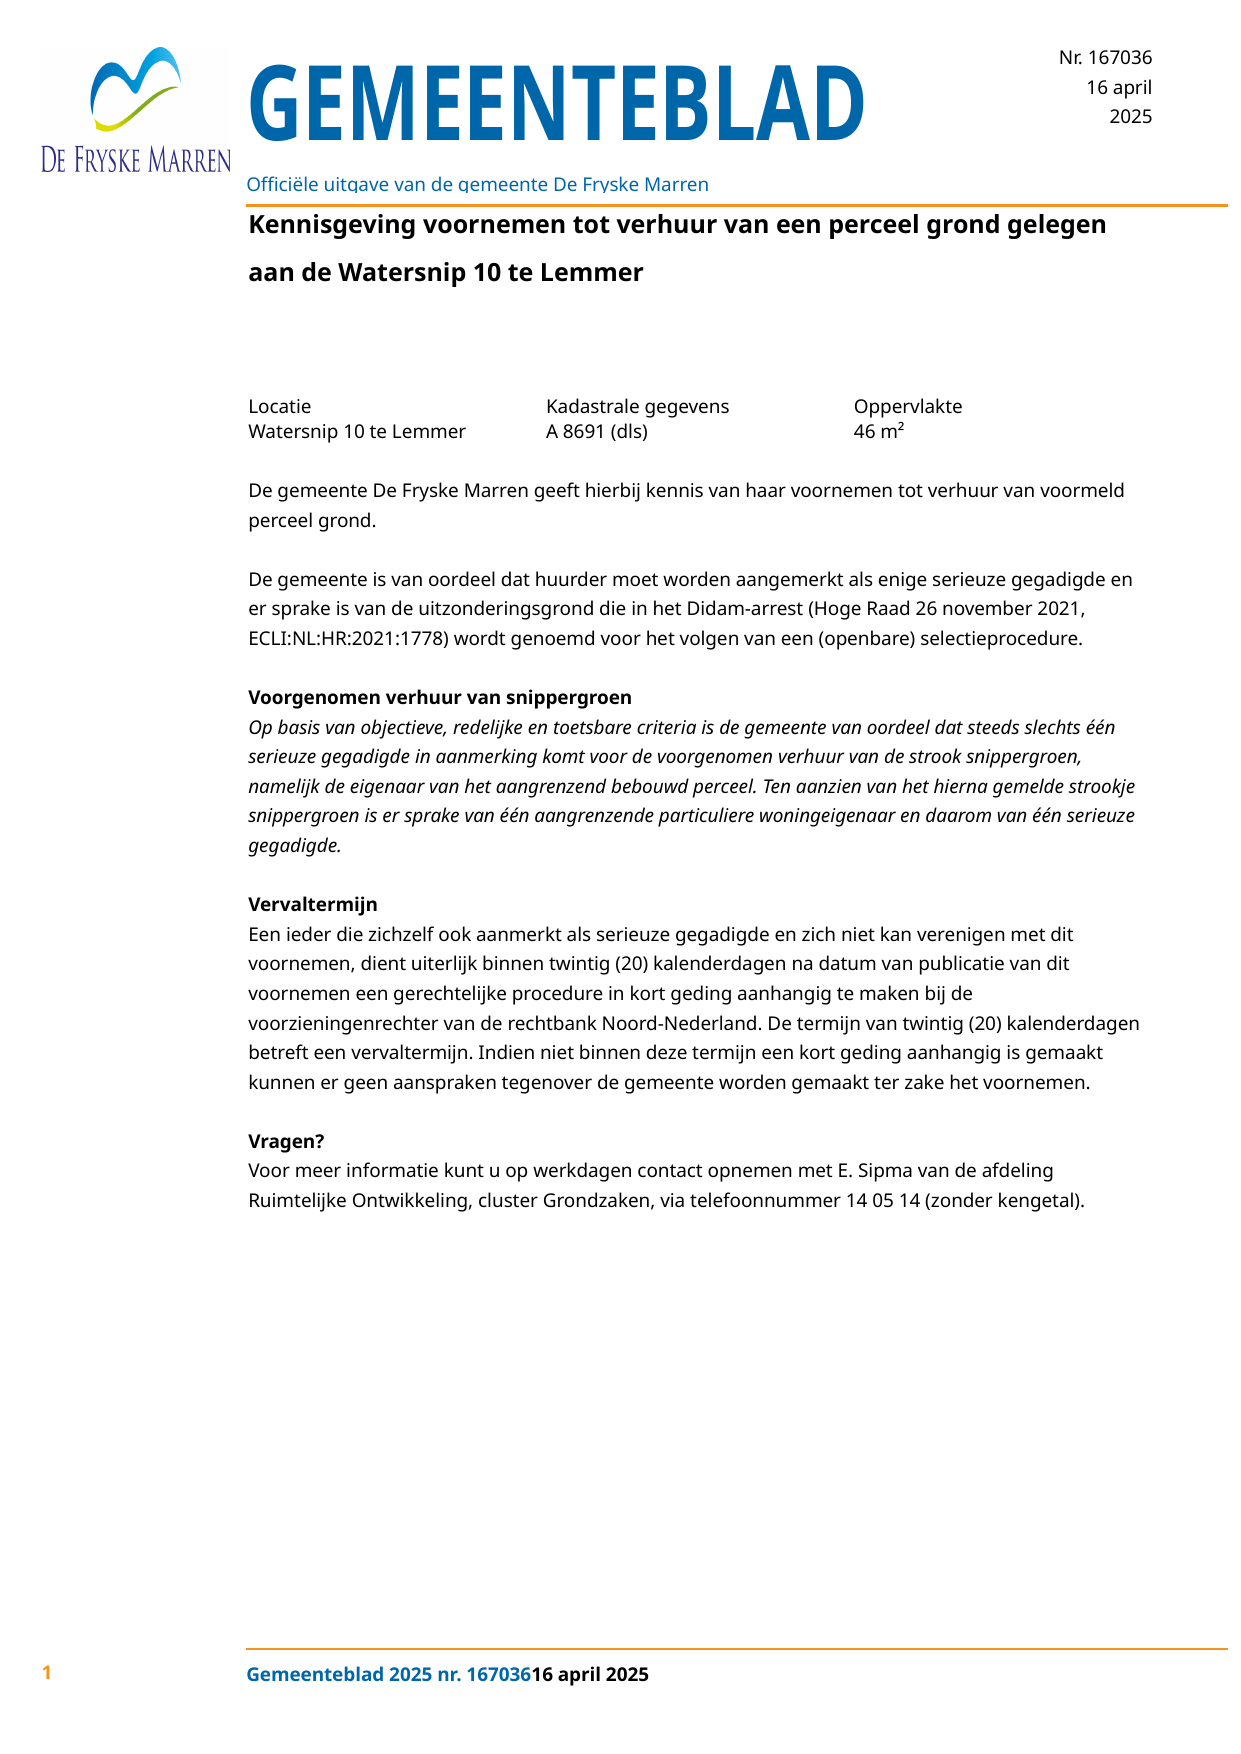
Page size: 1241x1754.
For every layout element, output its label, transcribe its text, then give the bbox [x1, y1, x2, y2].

table_cell 46 m² [854, 419, 1152, 444]
text De gemeente is van oordeel dat huurder moet worden aangemerkt als enige serieuze gegadigde en er sprake is van de uitzonderingsgrond die in het Didam-arrest (Hoge Raad 26 november 2021, ECLI:NL:HR:2021:1778) wordt genoemd voor het volgen van een (openbare) selectieprocedure. [248, 566, 1152, 651]
table_cell A 8691 (dls) [546, 419, 854, 444]
text De gemeente De Fryske Marren geeft hierbij kennis van haar voornemen tot verhuur van voormeld perceel grond. [248, 477, 1152, 533]
text Voorgenomen verhuur van snippergroen [248, 684, 1152, 710]
table_header Locatie [248, 393, 546, 419]
text Een ieder die zichzelf ook aanmerkt als serieuze gegadigde en zich niet kan verenigen met dit voornemen, dient uiterlijk binnen twintig (20) kalenderdagen na datum van publicatie van dit voornemen een gerechtelijke procedure in kort geding aanhangig te maken bij de voorzieningenrechter van de rechtbank Noord-Nederland. De termijn van twintig (20) kalenderdagen betreft een vervaltermijn. Indien niet binnen deze termijn een kort geding aanhangig is gemaakt kunnen er geen aanspraken tegenover de gemeente worden gemaakt ter zake het voornemen. [248, 921, 1152, 1095]
table_header Kadastrale gegevens [546, 393, 854, 419]
text Vragen? [248, 1128, 1152, 1154]
text Vervaltermijn [248, 891, 1152, 917]
picture [41, 47, 231, 172]
text Op basis van objectieve, redelijke en toetsbare criteria is de gemeente van oordeel dat steeds slechts één serieuze gegadigde in aanmerking komt voor de voorgenomen verhuur van de strook snippergroen, namelijk de eigenaar van het aangrenzend bebouwd perceel. Ten aanzien van het hierna gemelde strookje snippergroen is er sprake van één aangrenzende particuliere woningeigenaar en daarom van één serieuze gegadigde. [248, 714, 1152, 858]
text Kennisgeving voornemen tot verhuur van een perceel grond gelegen aan de Watersnip 10 te Lemmer [248, 207, 1152, 288]
table_cell Watersnip 10 te Lemmer [248, 419, 546, 444]
text Voor meer informatie kunt u op werkdagen contact opnemen met E. Sipma van de afdeling Ruimtelijke Ontwikkeling, cluster Grondzaken, via telefoonnummer 14 05 14 (zonder kengetal). [248, 1158, 1152, 1213]
table_header Oppervlakte [854, 393, 1152, 419]
